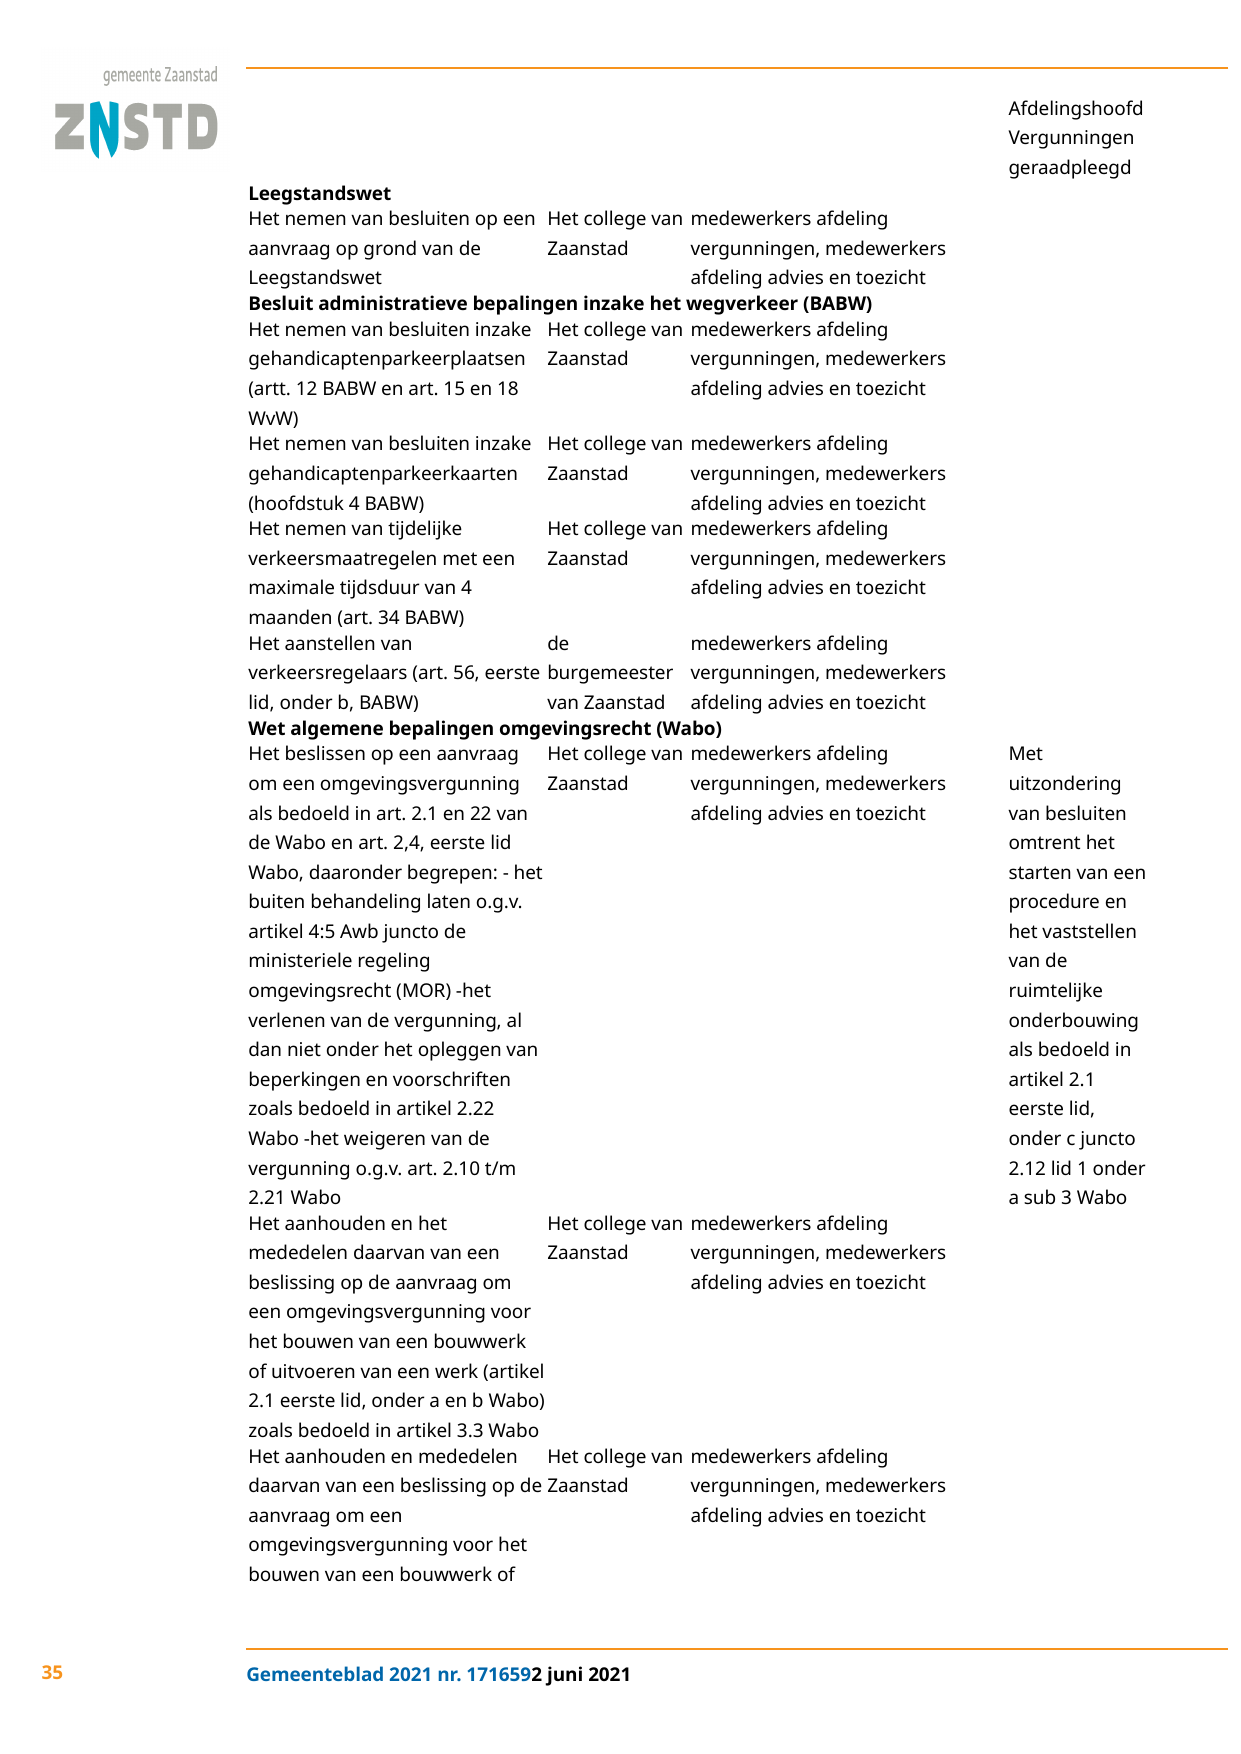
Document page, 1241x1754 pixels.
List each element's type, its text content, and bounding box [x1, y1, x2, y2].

table_cell [547, 95, 690, 180]
table_cell Het college van Zaanstad [547, 431, 690, 515]
table_cell Wet algemene bepalingen omgevingsrecht (Wabo) [248, 715, 1152, 741]
picture [41, 47, 231, 172]
table_cell Besluit administratieve bepalingen inzake het wegverkeer (BABW) [248, 290, 1152, 316]
table_cell Het college van Zaanstad [547, 741, 690, 1210]
table_cell medewerkers afdeling vergunningen, medewerkers afdeling advies en toezicht [690, 1443, 1008, 1587]
table_cell [1008, 1443, 1152, 1587]
table_cell [1008, 316, 1152, 431]
table_cell Met uitzondering van besluiten omtrent het starten van een procedure en het vaststellen van de ruimtelijke onderbouwing als bedoeld in artikel 2.1 eerste lid, onder c juncto 2.12 lid 1 onder a sub 3 Wabo [1008, 741, 1152, 1210]
table_cell Het nemen van besluiten inzake gehandicaptenparkeerkaarten (hoofdstuk 4 BABW) [248, 431, 547, 515]
table_cell Het college van Zaanstad [547, 316, 690, 431]
table_cell [1008, 431, 1152, 515]
table_cell Het nemen van tijdelijke verkeersmaatregelen met een maximale tijdsduur van 4 maanden (art. 34 BABW) [248, 515, 547, 630]
table_cell Het nemen van besluiten inzake gehandicaptenparkeerplaatsen (artt. 12 BABW en art. 15 en 18 WvW) [248, 316, 547, 431]
table_cell [1008, 515, 1152, 630]
table_cell Afdelingshoofd Vergunningen geraadpleegd [1008, 95, 1152, 180]
table_cell [690, 95, 1008, 180]
table_cell Het college van Zaanstad [547, 515, 690, 630]
table_cell medewerkers afdeling vergunningen, medewerkers afdeling advies en toezicht [690, 431, 1008, 515]
table_cell Leegstandswet [248, 180, 1152, 205]
table_cell Het college van Zaanstad [547, 205, 690, 290]
table_cell medewerkers afdeling vergunningen, medewerkers afdeling advies en toezicht [690, 741, 1008, 1210]
table_cell de burgemeester van Zaanstad [547, 630, 690, 715]
table_cell [1008, 1210, 1152, 1443]
table_cell Het college van Zaanstad [547, 1210, 690, 1443]
table_cell Het aanhouden en het mededelen daarvan van een beslissing op de aanvraag om een omgevingsvergunning voor het bouwen van een bouwwerk of uitvoeren van een werk (artikel 2.1 eerste lid, onder a en b Wabo) zoals bedoeld in artikel 3.3 Wabo [248, 1210, 547, 1443]
table_cell [1008, 630, 1152, 715]
table_cell [248, 95, 547, 180]
table_cell Het aanhouden en mededelen daarvan van een beslissing op de aanvraag om een omgevingsvergunning voor het bouwen van een bouwwerk of [248, 1443, 547, 1587]
table_cell Het aanstellen van verkeersregelaars (art. 56, eerste lid, onder b, BABW) [248, 630, 547, 715]
table_cell medewerkers afdeling vergunningen, medewerkers afdeling advies en toezicht [690, 1210, 1008, 1443]
table_cell Het college van Zaanstad [547, 1443, 690, 1587]
table_cell Het beslissen op een aanvraag om een omgevingsvergunning als bedoeld in art. 2.1 en 22 van de Wabo en art. 2,4, eerste lid Wabo, daaronder begrepen: - het buiten behandeling laten o.g.v. artikel 4:5 Awb juncto de ministeriele regeling omgevingsrecht (MOR) -het verlenen van de vergunning, al dan niet onder het opleggen van beperkingen en voorschriften zoals bedoeld in artikel 2.22 Wabo -het weigeren van de vergunning o.g.v. art. 2.10 t/m 2.21 Wabo [248, 741, 547, 1210]
table_cell medewerkers afdeling vergunningen, medewerkers afdeling advies en toezicht [690, 205, 1008, 290]
table_cell [1008, 205, 1152, 290]
table_cell Het nemen van besluiten op een aanvraag op grond van de Leegstandswet [248, 205, 547, 290]
table_cell medewerkers afdeling vergunningen, medewerkers afdeling advies en toezicht [690, 316, 1008, 431]
table_cell medewerkers afdeling vergunningen, medewerkers afdeling advies en toezicht [690, 515, 1008, 630]
table_cell medewerkers afdeling vergunningen, medewerkers afdeling advies en toezicht [690, 630, 1008, 715]
